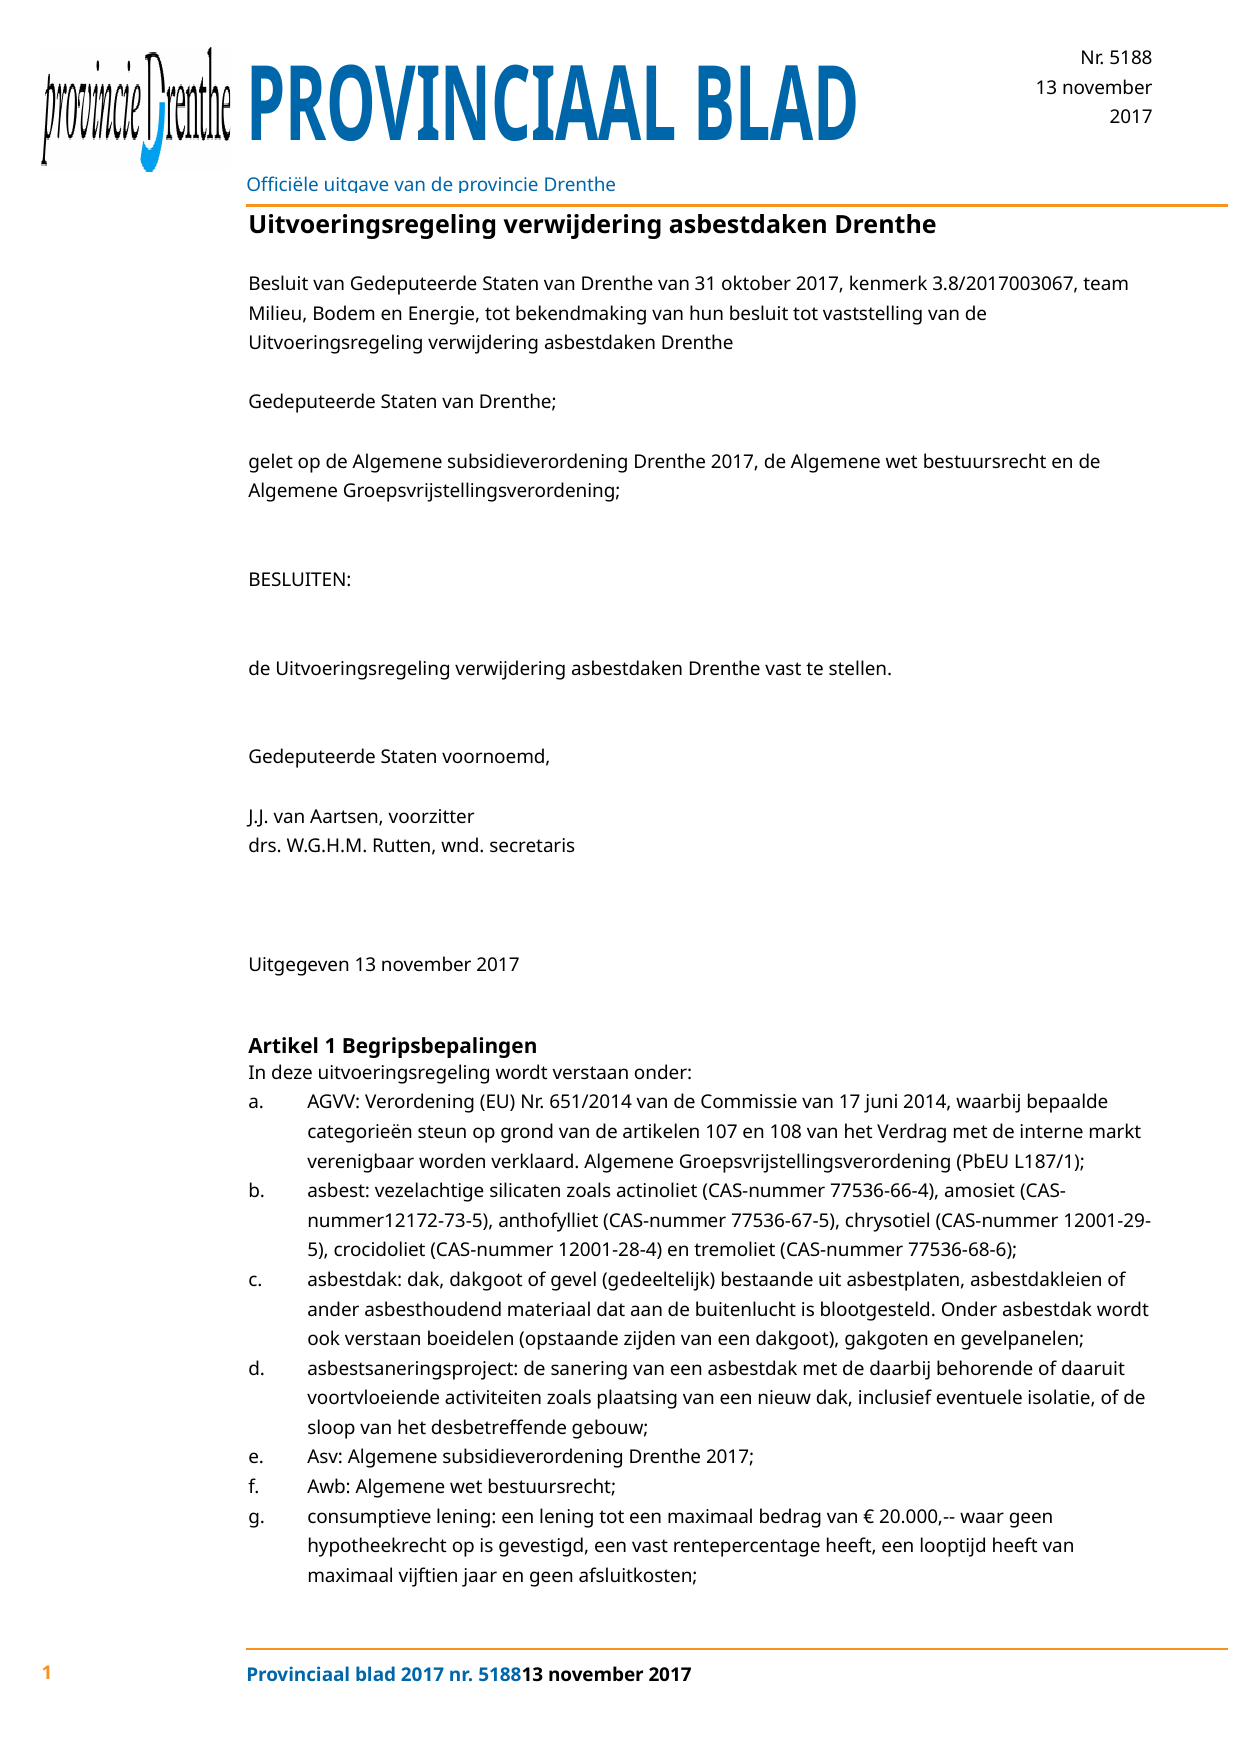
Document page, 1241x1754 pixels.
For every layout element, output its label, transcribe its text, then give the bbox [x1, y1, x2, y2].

text Artikel 1 Begripsbepalingen [248, 1031, 1152, 1059]
picture [41, 47, 231, 172]
text de Uitvoeringsregeling verwijdering asbestdaken Drenthe vast te stellen. [248, 655, 1152, 681]
text Uitvoeringsregeling verwijdering asbestdaken Drenthe [248, 207, 1152, 241]
text Besluit van Gedeputeerde Staten van Drenthe van 31 oktober 2017, kenmerk 3.8/2017003067, team Milieu, Bodem en Energie, tot bekendmaking van hun besluit tot vaststelling van de Uitvoeringsregeling verwijdering asbestdaken Drenthe [248, 270, 1152, 355]
text gelet op de Algemene subsidieverordening Drenthe 2017, de Algemene wet bestuursrecht en de Algemene Groepsvrijstellingsverordening; [248, 448, 1152, 503]
list Asv: Algemene subsidieverordening Drenthe 2017; [248, 1444, 1152, 1469]
list asbestdak: dak, dakgoot of gevel (gedeeltelijk) bestaande uit asbestplaten, asbestdakleien of ander asbesthoudend materiaal dat aan de buitenlucht is blootgesteld. Onder asbestdak wordt ook verstaan boeidelen (opstaande zijden van een dakgoot), gakgoten en gevelpanelen; [248, 1266, 1152, 1351]
list asbestsaneringsproject: de sanering van een asbestdak met de daarbij behorende of daaruit voortvloeiende activiteiten zoals plaatsing van een nieuw dak, inclusief eventuele isolatie, of de sloop van het desbetreffende gebouw; [248, 1355, 1152, 1440]
list AGVV: Verordening (EU) Nr. 651/2014 van de Commissie van 17 juni 2014, waarbij bepaalde categorieën steun op grond van de artikelen 107 en 108 van het Verdrag met de interne markt verenigbaar worden verklaard. Algemene Groepsvrijstellingsverordening (PbEU L187/1); [248, 1089, 1152, 1174]
text Uitgegeven 13 november 2017 [248, 951, 1152, 976]
text Gedeputeerde Staten van Drenthe; [248, 389, 1152, 414]
list asbest: vezelachtige silicaten zoals actinoliet (CAS-nummer 77536-66-4), amosiet (CAS-nummer12172-73-5), anthofylliet (CAS-nummer 77536-67-5), chrysotiel (CAS-nummer 12001-29-5), crocidoliet (CAS-nummer 12001-28-4) en tremoliet (CAS-nummer 77536-68-6); [248, 1177, 1152, 1262]
text drs. W.G.H.M. Rutten, wnd. secretaris [248, 832, 1152, 858]
text In deze uitvoeringsregeling wordt verstaan onder: [248, 1059, 1152, 1085]
list consumptieve lening: een lening tot een maximaal bedrag van € 20.000,-- waar geen hypotheekrecht op is gevestigd, een vast rentepercentage heeft, een looptijd heeft van maximaal vijftien jaar en geen afsluitkosten; [248, 1503, 1152, 1588]
text J.J. van Aartsen, voorzitter [248, 803, 1152, 828]
list Awb: Algemene wet bestuursrecht; [248, 1473, 1152, 1499]
text BESLUITEN: [248, 566, 1152, 592]
text Gedeputeerde Staten voornoemd, [248, 744, 1152, 769]
